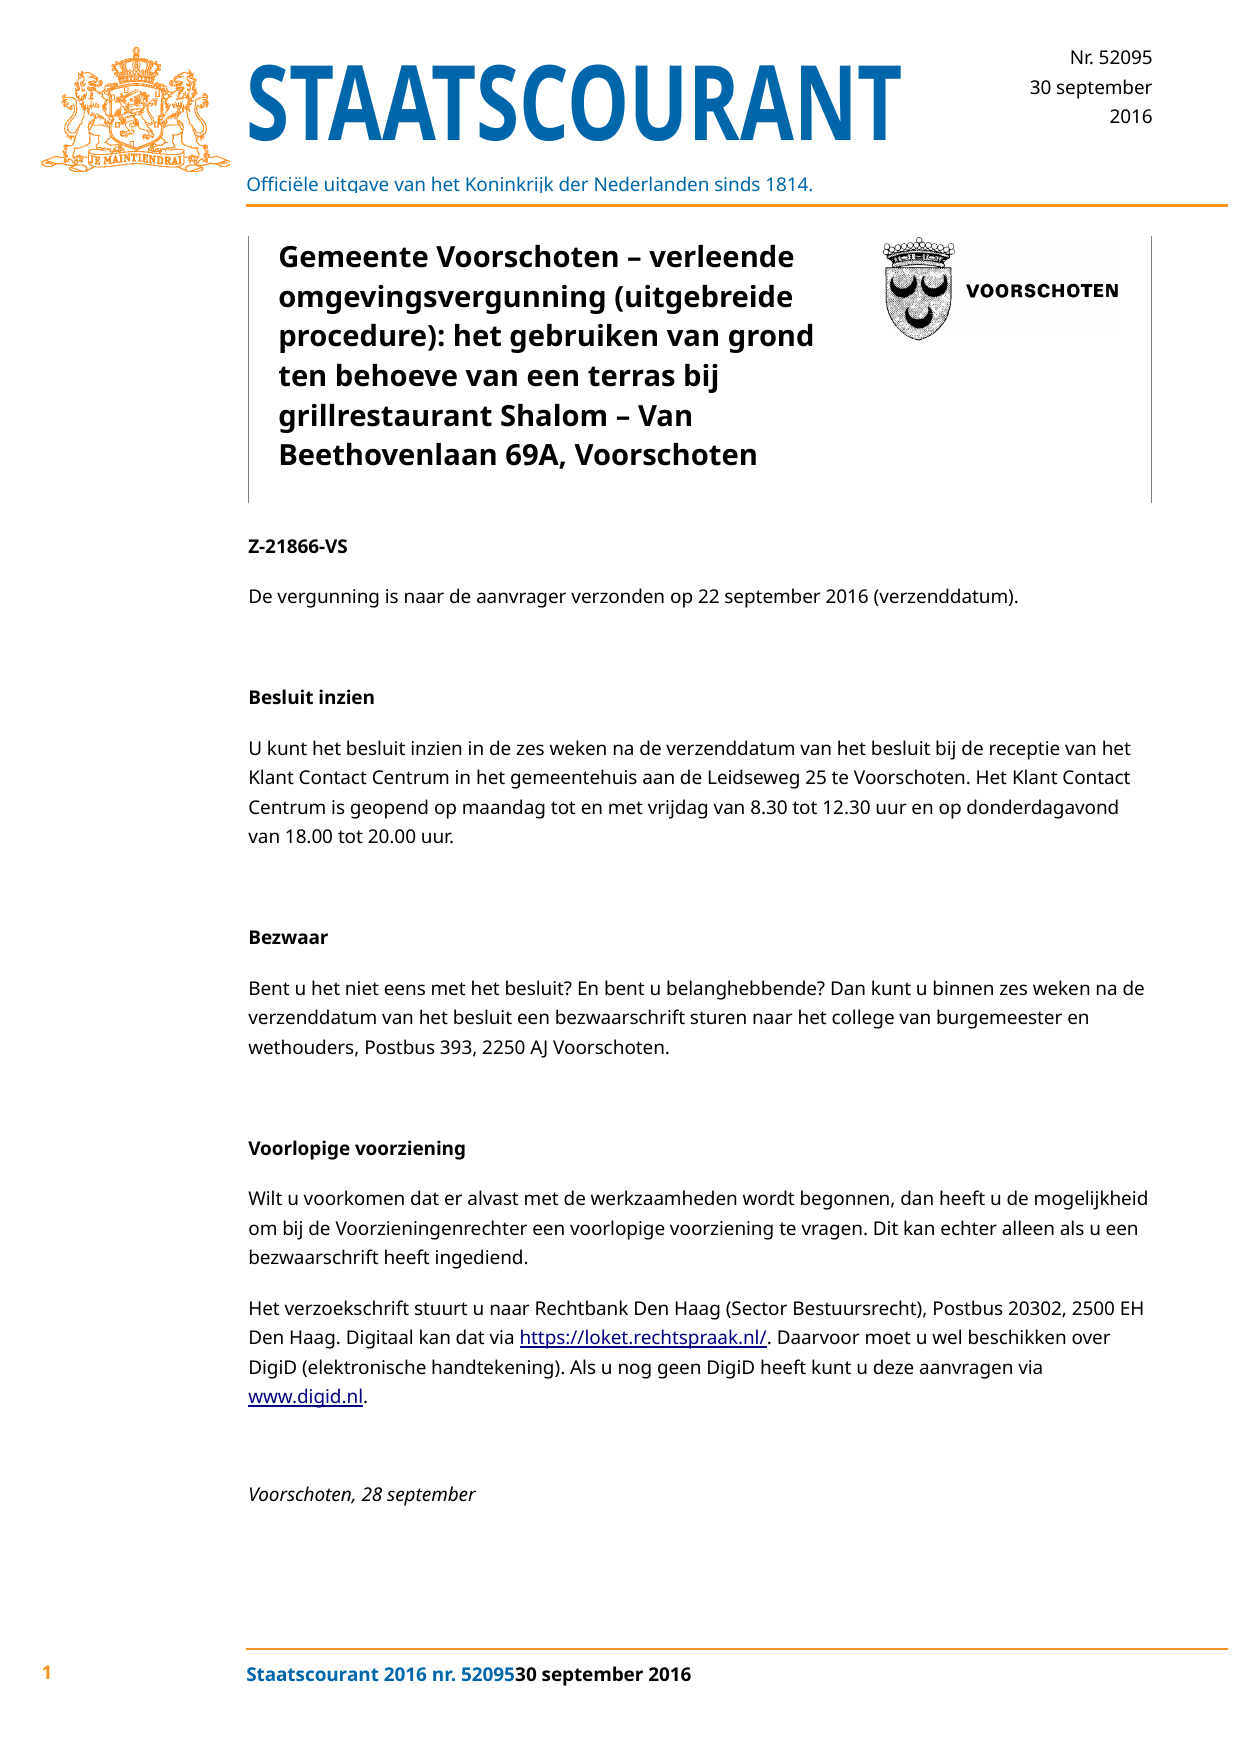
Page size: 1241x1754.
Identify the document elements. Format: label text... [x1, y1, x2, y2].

text Wilt u voorkomen dat er alvast met de werkzaamheden wordt begonnen, dan heeft u de mogelijkheid om bij de Voorzieningenrechter een voorlopige voorziening te vragen. Dit kan echter alleen als u een bezwaarschrift heeft ingediend. [248, 1185, 1152, 1270]
text Bezwaar [248, 924, 1152, 950]
text U kunt het besluit inzien in de zes weken na de verzenddatum van het besluit bij de receptie van het Klant Contact Centrum in het gemeentehuis aan de Leidseweg 25 te Voorschoten. Het Klant Contact Centrum is geopend op maandag tot en met vrijdag van 8.30 tot 12.30 uur en op donderdagavond van 18.00 tot 20.00 uur. [248, 735, 1152, 849]
table_header [850, 236, 1151, 503]
picture [882, 236, 1119, 341]
text Besluit inzien [248, 684, 1152, 710]
text Bent u het niet eens met het besluit? En bent u belanghebbende? Dan kunt u binnen zes weken na de verzenddatum van het besluit een bezwaarschrift sturen naar het college van burgemeester en wethouders, Postbus 393, 2250 AJ Voorschoten. [248, 975, 1152, 1059]
table_header Gemeente Voorschoten – verleende omgevingsvergunning (uitgebreide procedure): het gebruiken van grond ten behoeve van een terras bij grillrestaurant Shalom – Van Beethovenlaan 69A, Voorschoten [249, 236, 850, 503]
text Z-21866-VS [248, 533, 1152, 559]
text Voorlopige voorziening [248, 1135, 1152, 1160]
text Voorschoten, 28 september [248, 1482, 1152, 1507]
text De vergunning is naar de aanvrager verzonden op 22 september 2016 (verzenddatum). [248, 583, 1152, 609]
text Het verzoekschrift stuurt u naar Rechtbank Den Haag (Sector Bestuursrecht), Postbus 20302, 2500 EH Den Haag. Digitaal kan dat via https://loket.rechtspraak.nl/. Daarvoor moet u wel beschikken over DigiD (elektronische handtekening). Als u nog geen DigiD heeft kunt u deze aanvragen via www.digid.nl. [248, 1295, 1152, 1409]
picture [41, 47, 231, 172]
